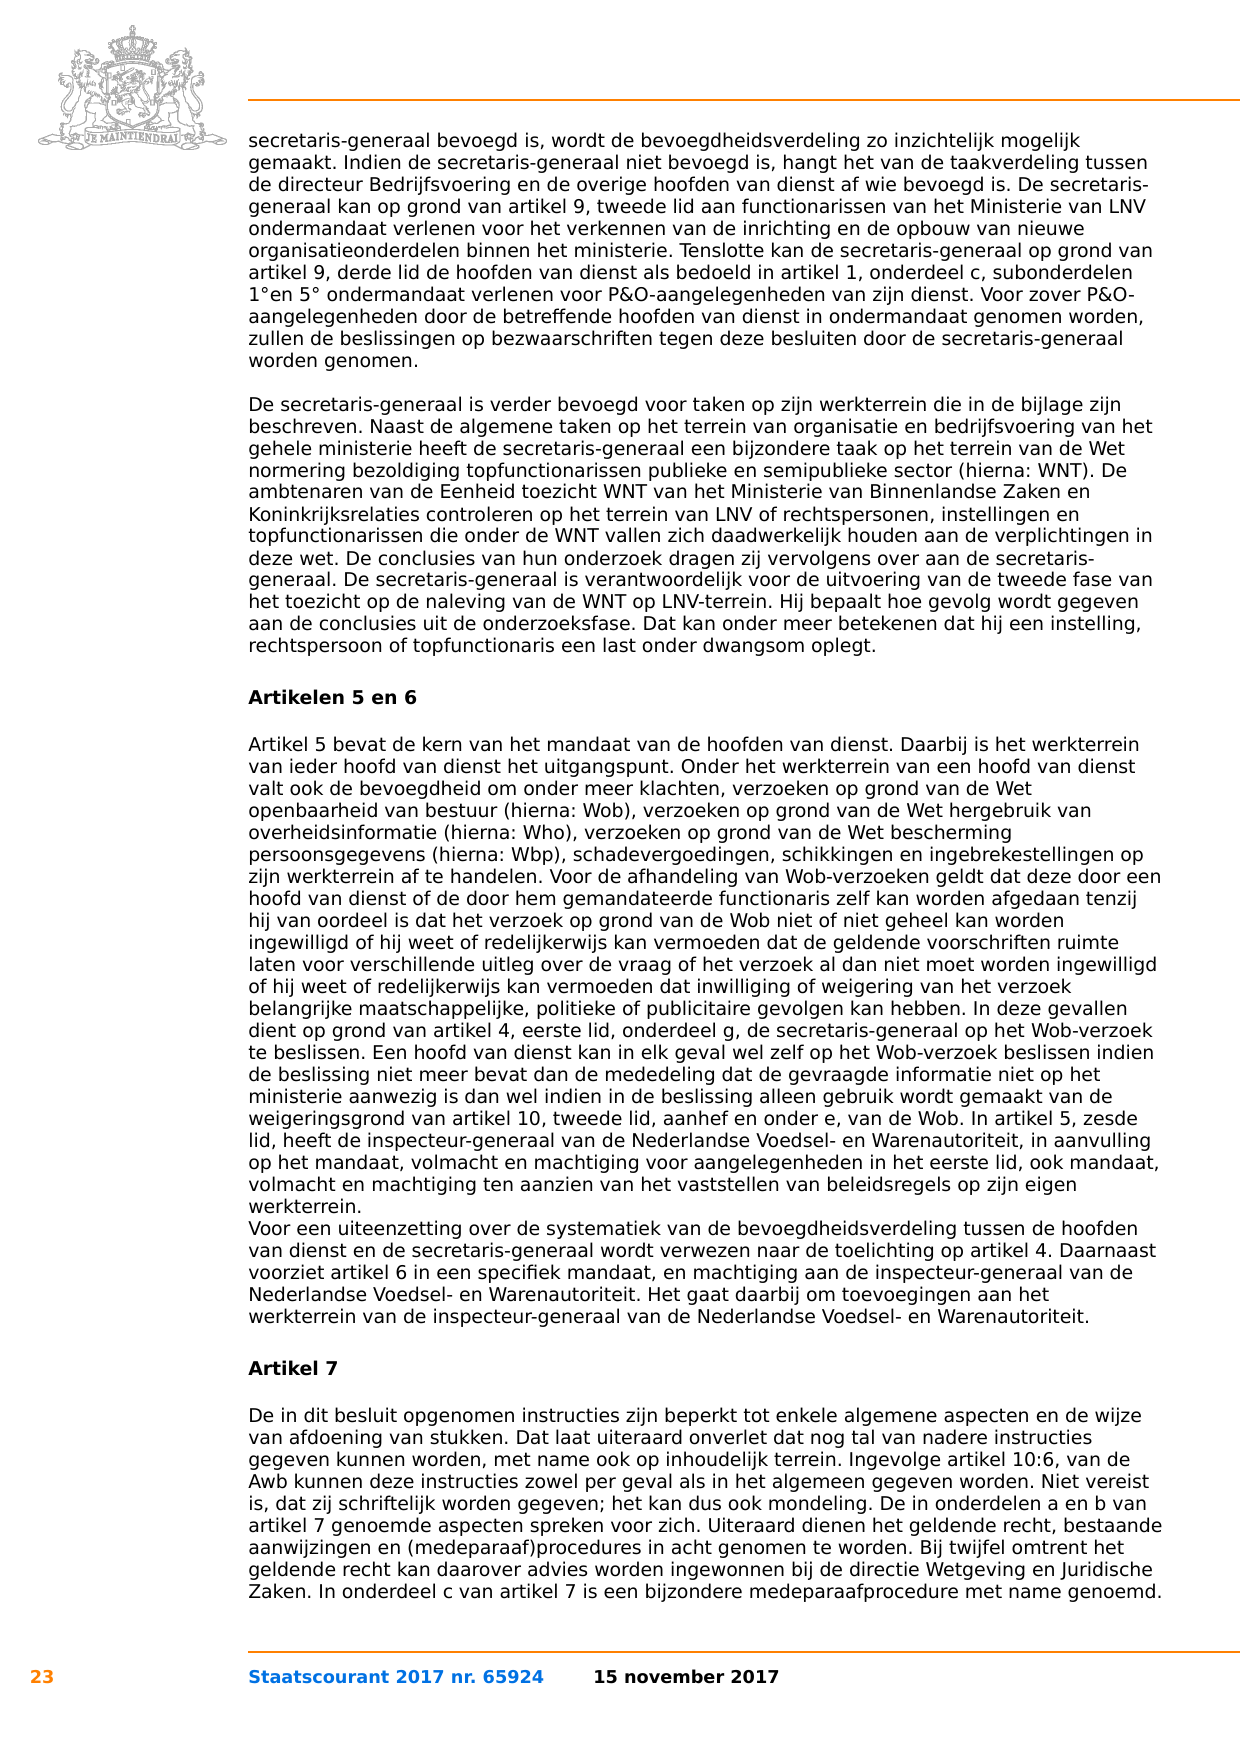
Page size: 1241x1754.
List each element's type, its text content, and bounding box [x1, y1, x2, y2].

text Artikel 5 bevat de kern van het mandaat van de hoofden van dienst. Daarbij is het werkterrein van ieder hoofd van dienst het uitgangspunt. Onder het werkterrein van een hoofd van dienst valt ook de bevoegdheid om onder meer klachten, verzoeken op grond van de Wet openbaarheid van bestuur (hierna: Wob), verzoeken op grond van de Wet hergebruik van overheidsinformatie (hierna: Who), verzoeken op grond van de Wet bescherming persoonsgegevens (hierna: Wbp), schadevergoedingen, schikkingen en ingebrekestellingen op zijn werkterrein af te handelen. Voor de afhandeling van Wob-verzoeken geldt dat deze door een hoofd van dienst of de door hem gemandateerde functionaris zelf kan worden afgedaan tenzij hij van oordeel is dat het verzoek op grond van de Wob niet of niet geheel kan worden ingewilligd of hij weet of redelijkerwijs kan vermoeden dat de geldende voorschriften ruimte laten voor verschillende uitleg over de vraag of het verzoek al dan niet moet worden ingewilligd of hij weet of redelijkerwijs kan vermoeden dat inwilliging of weigering van het verzoek belangrijke maatschappelijke, politieke of publicitaire gevolgen kan hebben. In deze gevallen dient op grond van artikel 4, eerste lid, onderdeel g, de secretaris-generaal op het Wob-verzoek te beslissen. Een hoofd van dienst kan in elk geval wel zelf op het Wob-verzoek beslissen indien de beslissing niet meer bevat dan de mededeling dat de gevraagde informatie niet op het ministerie aanwezig is dan wel indien in de beslissing alleen gebruik wordt gemaakt van de weigeringsgrond van artikel 10, tweede lid, aanhef en onder e, van de Wob. In artikel 5, zesde lid, heeft de inspecteur-generaal van de Nederlandse Voedsel- en Warenautoriteit, in aanvulling op het mandaat, volmacht en machtiging voor aangelegenheden in het eerste lid, ook mandaat, volmacht en machtiging ten aanzien van het vaststellen van beleidsregels op zijn eigen werkterrein. [248, 734, 1163, 1218]
text Voor een uiteenzetting over de systematiek van de bevoegdheidsverdeling tussen de hoofden van dienst en de secretaris-generaal wordt verwezen naar de toelichting op artikel 4. Daarnaast voorziet artikel 6 in een specifiek mandaat, en machtiging aan de inspecteur-generaal van de Nederlandse Voedsel- en Warenautoriteit. Het gaat daarbij om toevoegingen aan het werkterrein van de inspecteur-generaal van de Nederlandse Voedsel- en Warenautoriteit. [248, 1218, 1163, 1328]
subtitle Artikelen 5 en 6 [248, 687, 1163, 709]
text De in dit besluit opgenomen instructies zijn beperkt tot enkele algemene aspecten en de wijze van afdoening van stukken. Dat laat uiteraard onverlet dat nog tal van nadere instructies gegeven kunnen worden, met name ook op inhoudelijk terrein. Ingevolge artikel 10:6, van de Awb kunnen deze instructies zowel per geval als in het algemeen gegeven worden. Niet vereist is, dat zij schriftelijk worden gegeven; het kan dus ook mondeling. De in onderdelen a en b van artikel 7 genoemde aspecten spreken voor zich. Uiteraard dienen het geldende recht, bestaande aanwijzingen en (medeparaaf)procedures in acht genomen te worden. Bij twijfel omtrent het geldende recht kan daarover advies worden ingewonnen bij de directie Wetgeving en Juridische Zaken. In onderdeel c van artikel 7 is een bijzondere medeparaafprocedure met name genoemd. [248, 1405, 1163, 1602]
subtitle Artikel 7 [248, 1358, 1163, 1380]
picture [38, 25, 227, 150]
text secretaris-generaal bevoegd is, wordt de bevoegdheidsverdeling zo inzichtelijk mogelijk gemaakt. Indien de secretaris-generaal niet bevoegd is, hangt het van de taakverdeling tussen de directeur Bedrijfsvoering en de overige hoofden van dienst af wie bevoegd is. De secretaris-generaal kan op grond van artikel 9, tweede lid aan functionarissen van het Ministerie van LNV ondermandaat verlenen voor het verkennen van de inrichting en de opbouw van nieuwe organisatieonderdelen binnen het ministerie. Tenslotte kan de secretaris-generaal op grond van artikel 9, derde lid de hoofden van dienst als bedoeld in artikel 1, onderdeel c, subonderdelen 1°en 5° ondermandaat verlenen voor P&O-aangelegenheden van zijn dienst. Voor zover P&O-aangelegenheden door de betreffende hoofden van dienst in ondermandaat genomen worden, zullen de beslissingen op bezwaarschriften tegen deze besluiten door de secretaris-generaal worden genomen. [248, 130, 1163, 372]
text De secretaris-generaal is verder bevoegd voor taken op zijn werkterrein die in de bijlage zijn beschreven. Naast de algemene taken op het terrein van organisatie en bedrijfsvoering van het gehele ministerie heeft de secretaris-generaal een bijzondere taak op het terrein van de Wet normering bezoldiging topfunctionarissen publieke en semipublieke sector (hierna: WNT). De ambtenaren van de Eenheid toezicht WNT van het Ministerie van Binnenlandse Zaken en Koninkrijksrelaties controleren op het terrein van LNV of rechtspersonen, instellingen en topfunctionarissen die onder de WNT vallen zich daadwerkelijk houden aan de verplichtingen in deze wet. De conclusies van hun onderzoek dragen zij vervolgens over aan de secretaris-generaal. De secretaris-generaal is verantwoordelijk voor de uitvoering van de tweede fase van het toezicht op de naleving van de WNT op LNV-terrein. Hij bepaalt hoe gevolg wordt gegeven aan de conclusies uit de onderzoeksfase. Dat kan onder meer betekenen dat hij een instelling, rechtspersoon of topfunctionaris een last onder dwangsom oplegt. [248, 393, 1163, 657]
